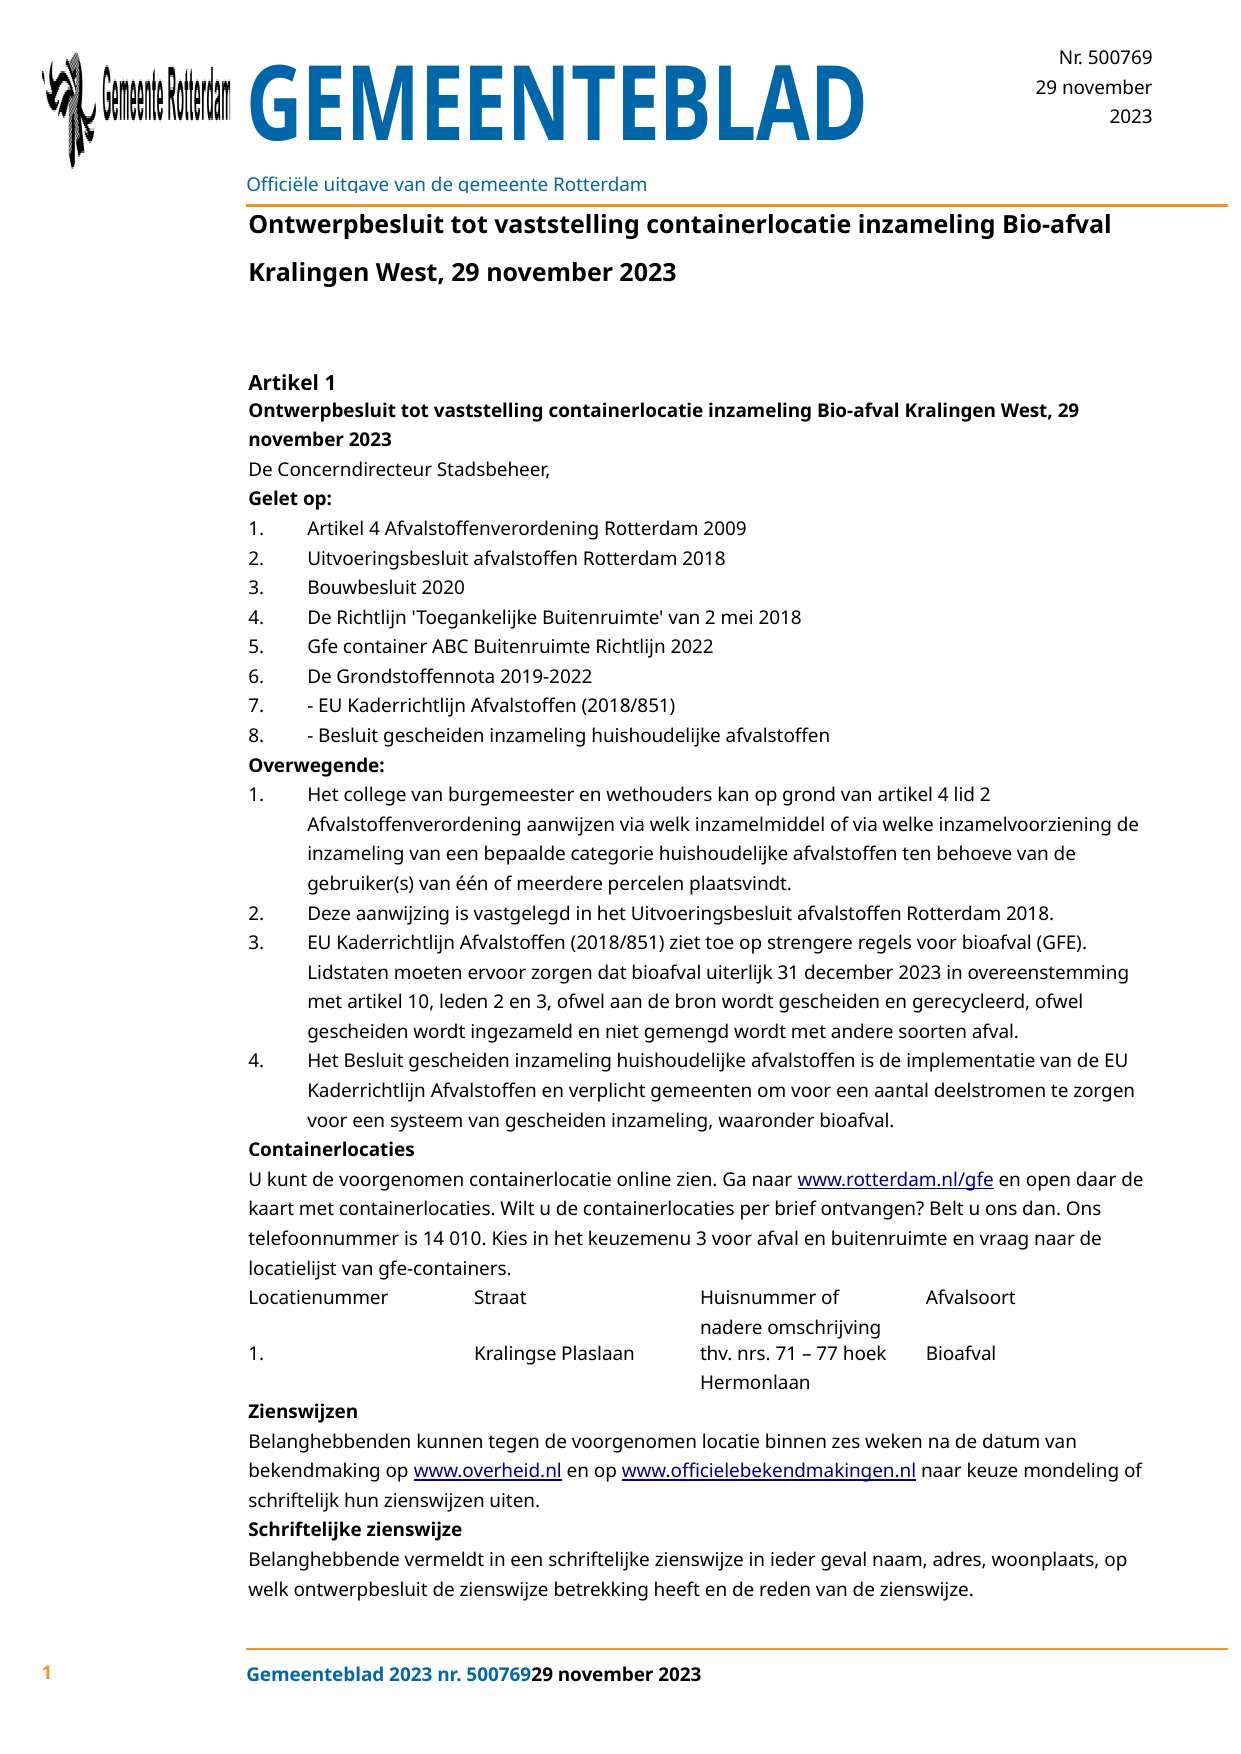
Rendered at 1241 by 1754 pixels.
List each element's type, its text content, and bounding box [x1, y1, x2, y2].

text Ontwerpbesluit tot vaststelling containerlocatie inzameling Bio-afval Kralingen West, 29 november 2023 [248, 397, 1152, 452]
list - Besluit gescheiden inzameling huishoudelijke afvalstoffen [248, 722, 1152, 748]
text U kunt de voorgenomen containerlocatie online zien. Ga naar www.rotterdam.nl/gfe en open daar de kaart met containerlocaties. Wilt u de containerlocaties per brief ontvangen? Belt u ons dan. Ons telefoonnummer is 14 010. Kies in het keuzemenu 3 voor afval en buitenruimte en vraag naar de locatielijst van gfe-containers. [248, 1166, 1152, 1280]
list De Richtlijn 'Toegankelijke Buitenruimte' van 2 mei 2018 [248, 604, 1152, 629]
table_cell thv. nrs. 71 – 77 hoek Hermonlaan [700, 1340, 926, 1395]
list De Grondstoffennota 2019-2022 [248, 663, 1152, 689]
table_cell 1. [248, 1340, 474, 1395]
list Artikel 4 Afvalstoffenverordening Rotterdam 2009 [248, 515, 1152, 541]
list Gfe container ABC Buitenruimte Richtlijn 2022 [248, 633, 1152, 659]
list Deze aanwijzing is vastgelegd in het Uitvoeringsbesluit afvalstoffen Rotterdam 2018. [248, 900, 1152, 925]
text Belanghebbenden kunnen tegen de voorgenomen locatie binnen zes weken na de datum van bekendmaking op www.overheid.nl en op www.officielebekendmakingen.nl naar keuze mondeling of schriftelijk hun zienswijzen uiten. [248, 1428, 1152, 1513]
text Gelet op: [248, 486, 1152, 511]
text De Concerndirecteur Stadsbeheer, [248, 456, 1152, 482]
text Containerlocaties [248, 1136, 1152, 1162]
text Belanghebbende vermeldt in een schriftelijke zienswijze in ieder geval naam, adres, woonplaats, op welk ontwerpbesluit de zienswijze betrekking heeft en de reden van de zienswijze. [248, 1546, 1152, 1601]
text Schriftelijke zienswijze [248, 1517, 1152, 1542]
table_header Huisnummer of nadere omschrijving [700, 1284, 926, 1340]
table_header Locatienummer [248, 1284, 474, 1340]
list Het college van burgemeester en wethouders kan op grond van artikel 4 lid 2 Afvalstoffenverordening aanwijzen via welk inzamelmiddel of via welke inzamelvoorziening de inzameling van een bepaalde categorie huishoudelijke afvalstoffen ten behoeve van de gebruiker(s) van één of meerdere percelen plaatsvindt. [248, 781, 1152, 896]
text Overwegende: [248, 752, 1152, 777]
text Zienswijzen [248, 1398, 1152, 1424]
picture [41, 47, 231, 172]
list Uitvoeringsbesluit afvalstoffen Rotterdam 2018 [248, 545, 1152, 570]
table_header Straat [474, 1284, 700, 1340]
table_cell Kralingse Plaslaan [474, 1340, 700, 1395]
list Het Besluit gescheiden inzameling huishoudelijke afvalstoffen is de implementatie van de EU Kaderrichtlijn Afvalstoffen en verplicht gemeenten om voor een aantal deelstromen te zorgen voor een systeem van gescheiden inzameling, waaronder bioafval. [248, 1048, 1152, 1132]
list Bouwbesluit 2020 [248, 574, 1152, 600]
list EU Kaderrichtlijn Afvalstoffen (2018/851) ziet toe op strengere regels voor bioafval (GFE). Lidstaten moeten ervoor zorgen dat bioafval uiterlijk 31 december 2023 in overeenstemming met artikel 10, leden 2 en 3, ofwel aan de bron wordt gescheiden en gerecycleerd, ofwel gescheiden wordt ingezameld en niet gemengd wordt met andere soorten afval. [248, 929, 1152, 1044]
table_header Afvalsoort [926, 1284, 1152, 1340]
text Artikel 1 [248, 368, 1152, 397]
list - EU Kaderrichtlijn Afvalstoffen (2018/851) [248, 693, 1152, 718]
text Ontwerpbesluit tot vaststelling containerlocatie inzameling Bio-afval Kralingen West, 29 november 2023 [248, 207, 1152, 288]
table_cell Bioafval [926, 1340, 1152, 1395]
